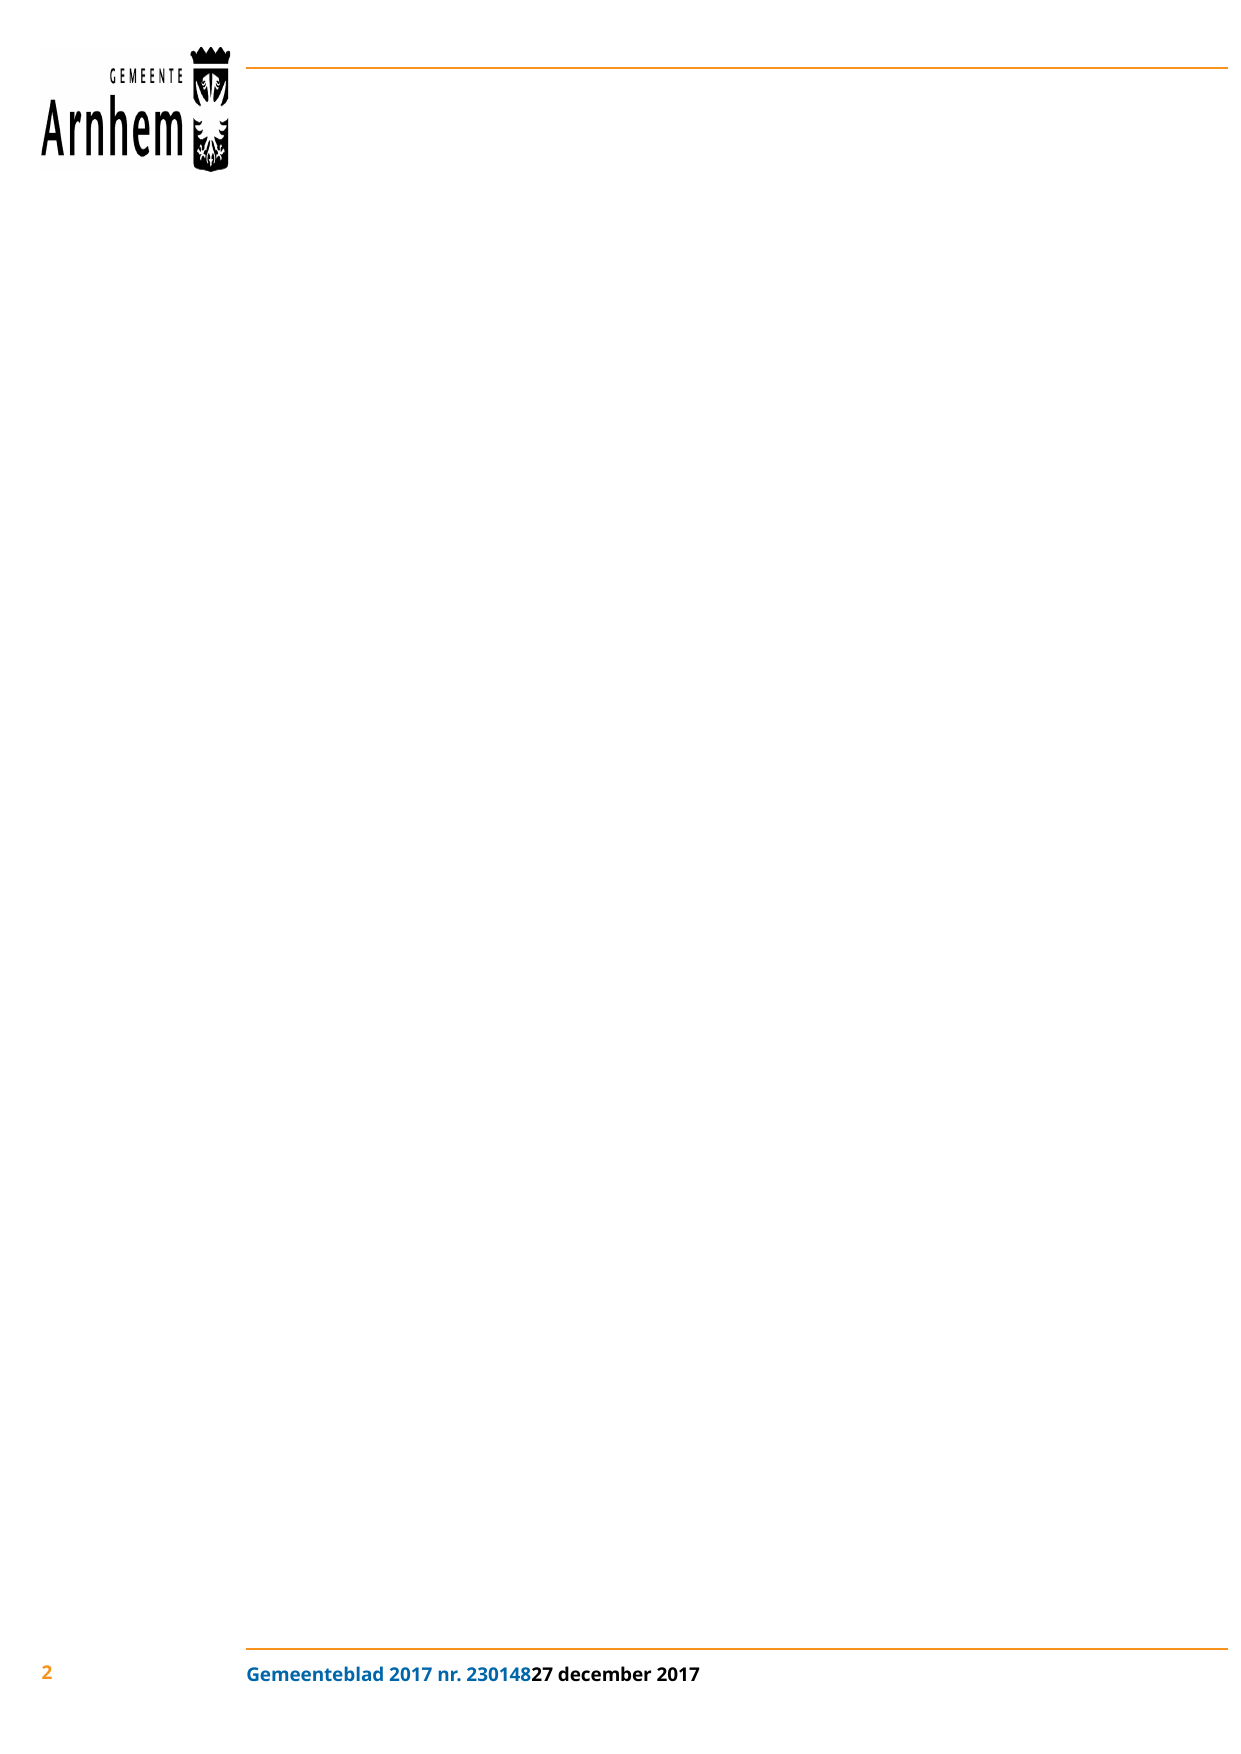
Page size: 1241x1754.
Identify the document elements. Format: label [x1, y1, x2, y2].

picture [41, 47, 231, 172]
